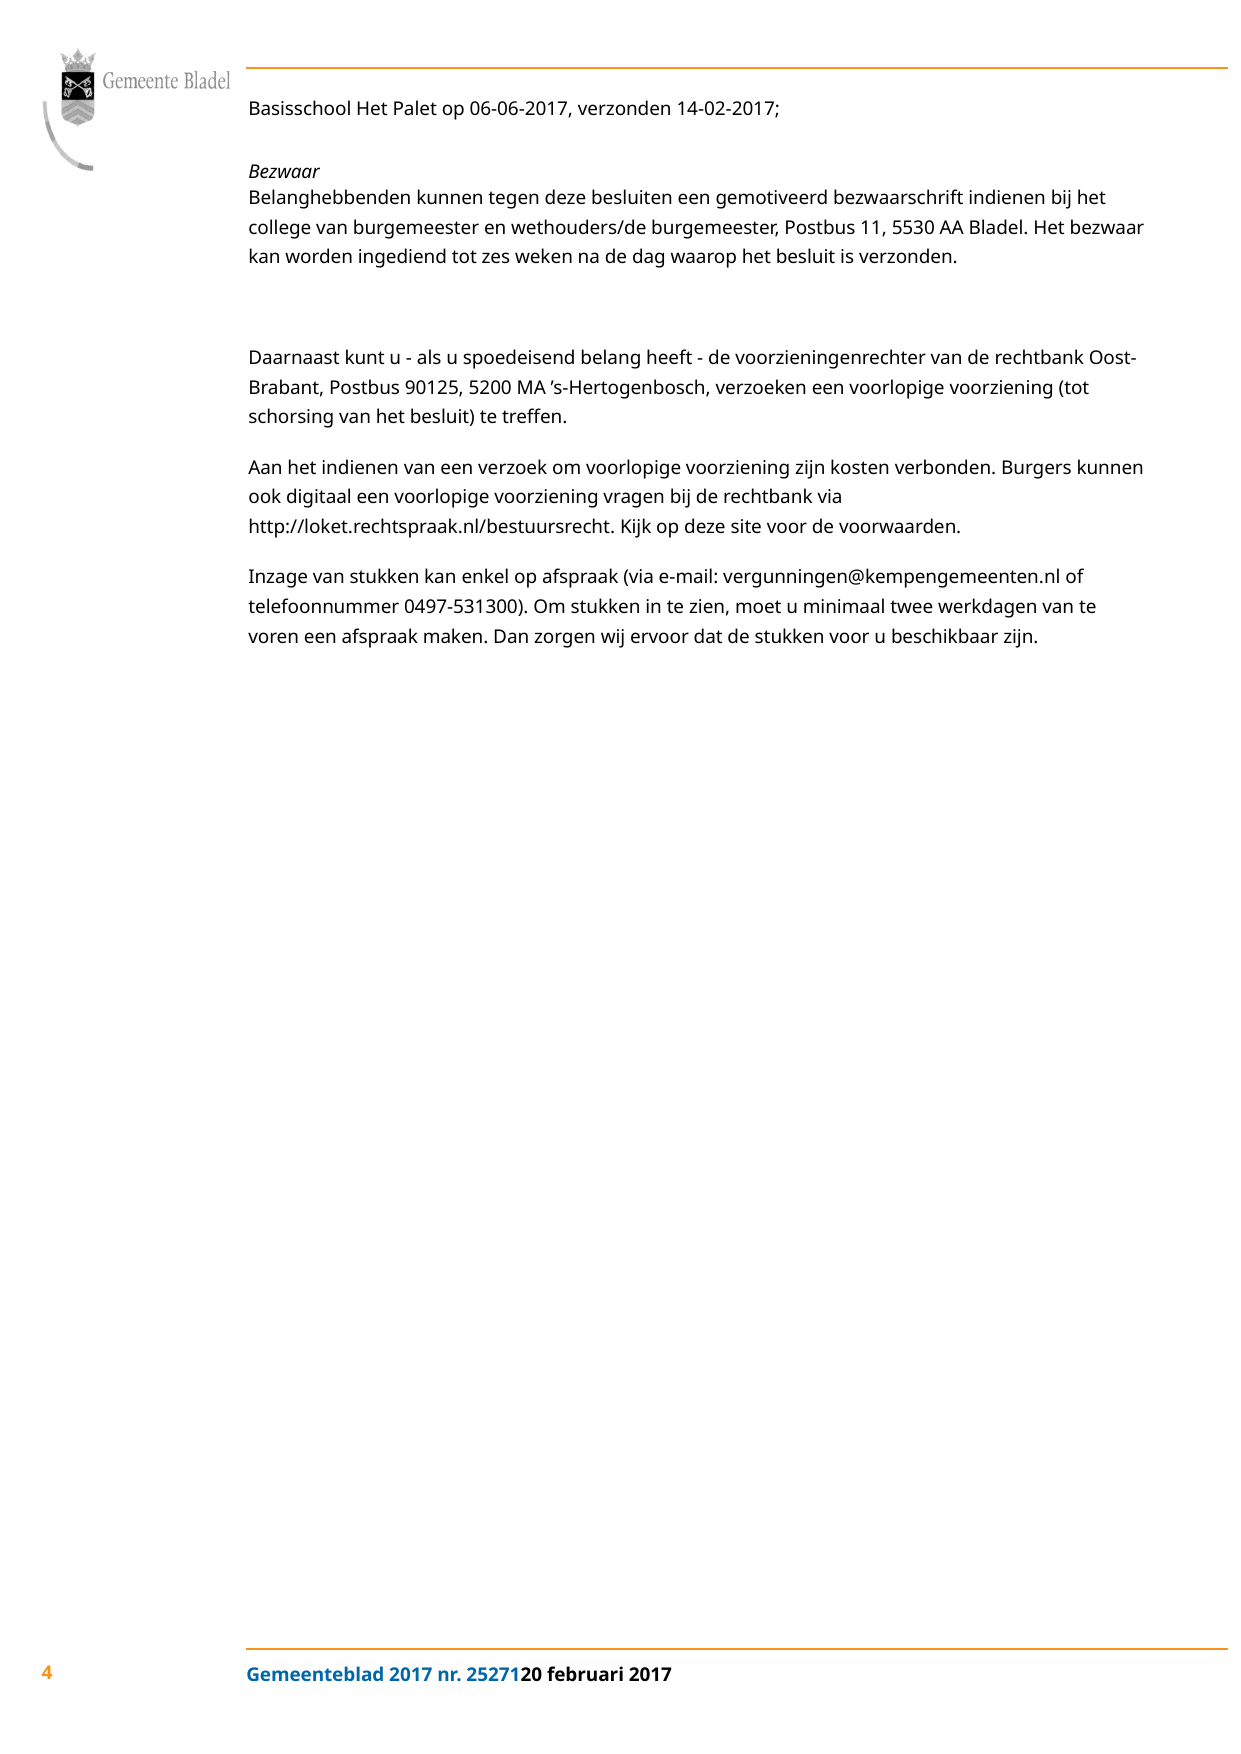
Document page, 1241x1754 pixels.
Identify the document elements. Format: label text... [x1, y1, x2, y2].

text Belanghebbenden kunnen tegen deze besluiten een gemotiveerd bezwaarschrift indienen bij het college van burgemeester en wethouders/de burgemeester, Postbus 11, 5530 AA Bladel. Het bezwaar kan worden ingediend tot zes weken na de dag waarop het besluit is verzonden. [248, 184, 1152, 269]
text Bezwaar [248, 159, 1152, 184]
text Aan het indienen van een verzoek om voorlopige voorziening zijn kosten verbonden. Burgers kunnen ook digitaal een voorlopige voorziening vragen bij de rechtbank via http://loket.rechtspraak.nl/bestuursrecht. Kijk op deze site voor de voorwaarden. [248, 454, 1152, 539]
text Basisschool Het Palet op 06-06-2017, verzonden 14-02-2017; [248, 95, 1152, 121]
text Daarnaast kunt u - als u spoedeisend belang heeft - de voorzieningenrechter van de rechtbank Oost-Brabant, Postbus 90125, 5200 MA ’s-Hertogenbosch, verzoeken een voorlopige voorziening (tot schorsing van het besluit) te treffen. [248, 344, 1152, 429]
picture [41, 47, 231, 172]
text Inzage van stukken kan enkel op afspraak (via e-mail: vergunningen@kempengemeenten.nl of telefoonnummer 0497-531300). Om stukken in te zien, moet u minimaal twee werkdagen van te voren een afspraak maken. Dan zorgen wij ervoor dat de stukken voor u beschikbaar zijn. [248, 564, 1152, 648]
